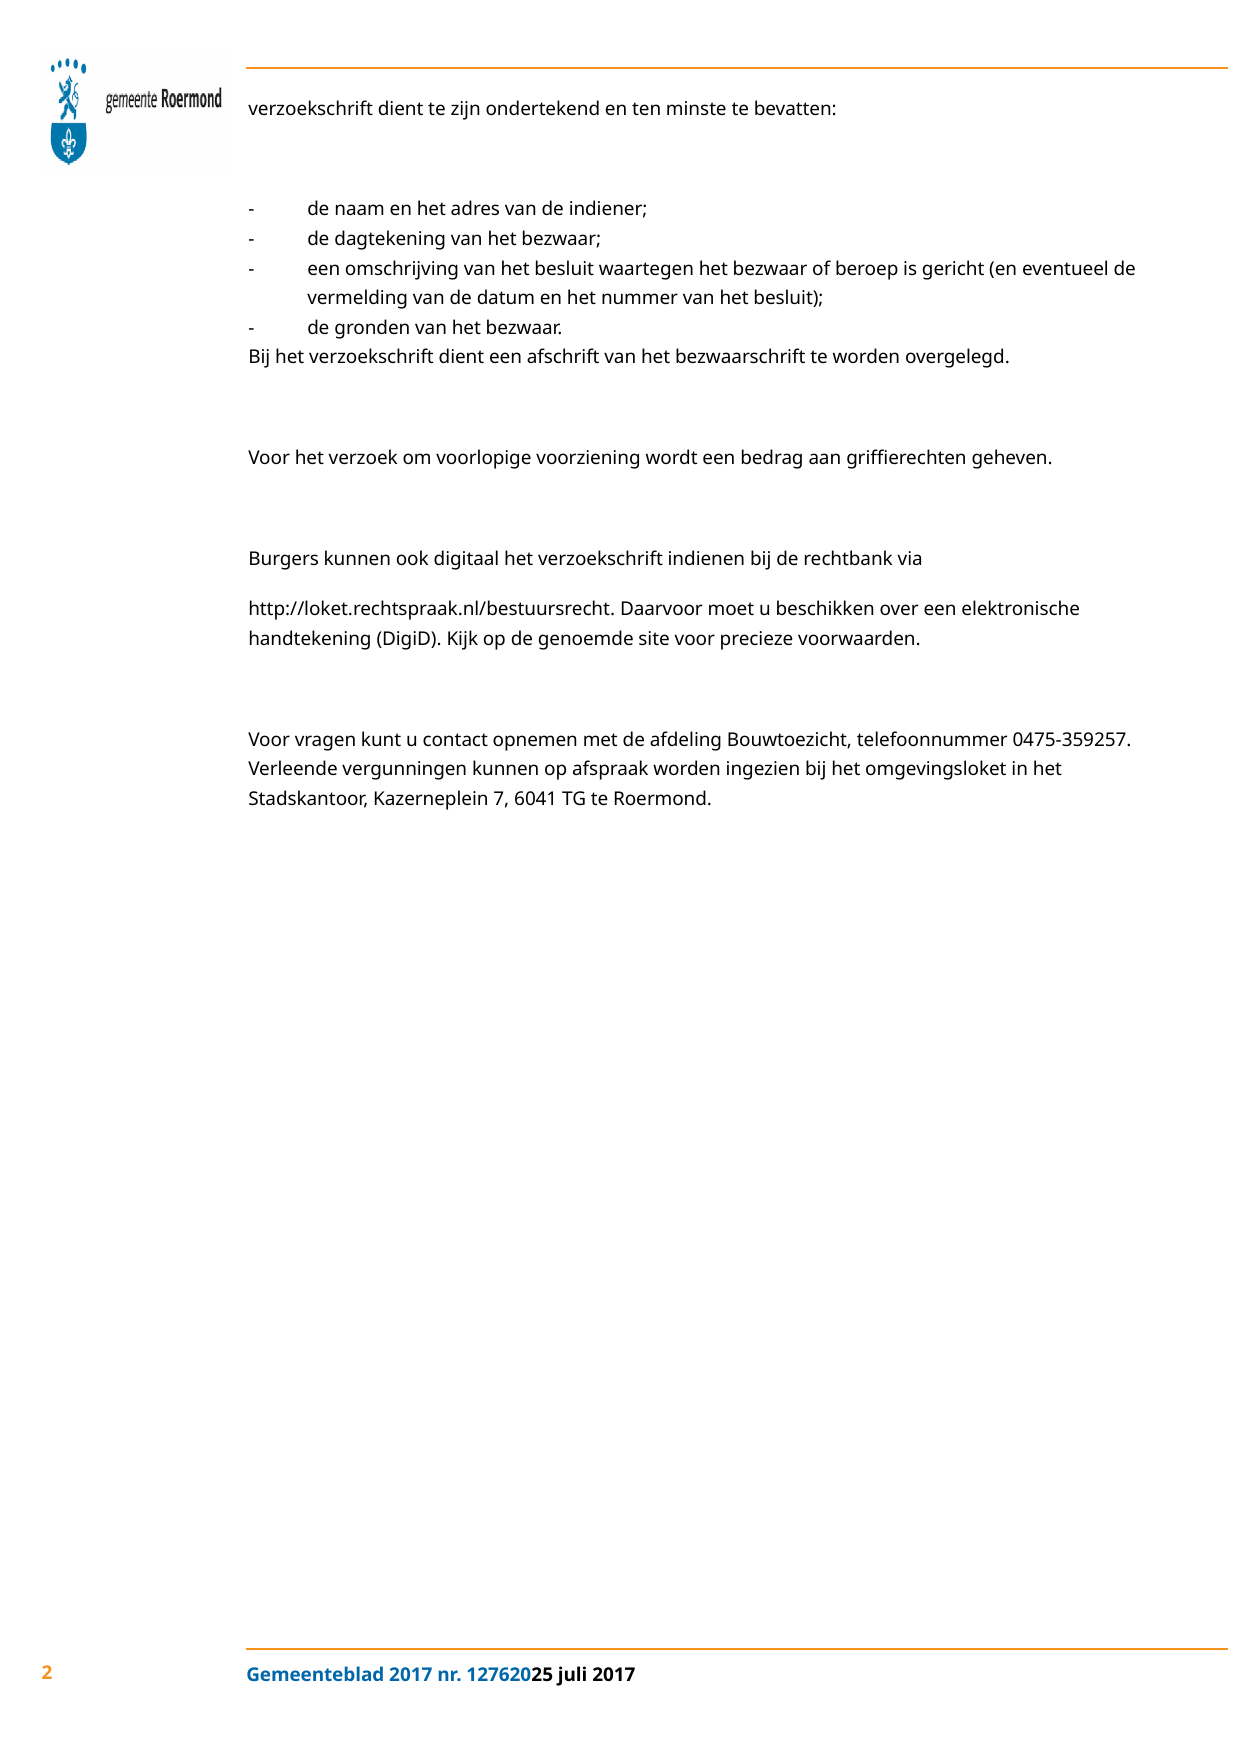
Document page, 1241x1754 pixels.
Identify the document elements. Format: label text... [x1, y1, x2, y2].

text Voor het verzoek om voorlopige voorziening wordt een bedrag aan griffierechten geheven. [248, 444, 1152, 470]
text verzoekschrift dient te zijn ondertekend en ten minste te bevatten: [248, 95, 1152, 121]
list de dagtekening van het bezwaar; [248, 225, 1152, 251]
list de gronden van het bezwaar. [248, 314, 1152, 340]
list een omschrijving van het besluit waartegen het bezwaar of beroep is gericht (en eventueel de vermelding van de datum en het nummer van het besluit); [248, 255, 1152, 310]
text http://loket.rechtspraak.nl/bestuursrecht. Daarvoor moet u beschikken over een elektronische handtekening (DigiD). Kijk op de genoemde site voor precieze voorwaarden. [248, 596, 1152, 651]
text Voor vragen kunt u contact opnemen met de afdeling Bouwtoezicht, telefoonnummer 0475-359257. Verleende vergunningen kunnen op afspraak worden ingezien bij het omgevingsloket in het Stadskantoor, Kazerneplein 7, 6041 TG te Roermond. [248, 726, 1152, 811]
list de naam en het adres van de indiener; [248, 196, 1152, 221]
picture [41, 47, 231, 172]
text Bij het verzoekschrift dient een afschrift van het bezwaarschrift te worden overgelegd. [248, 343, 1152, 369]
text Burgers kunnen ook digitaal het verzoekschrift indienen bij de rechtbank via [248, 545, 1152, 571]
